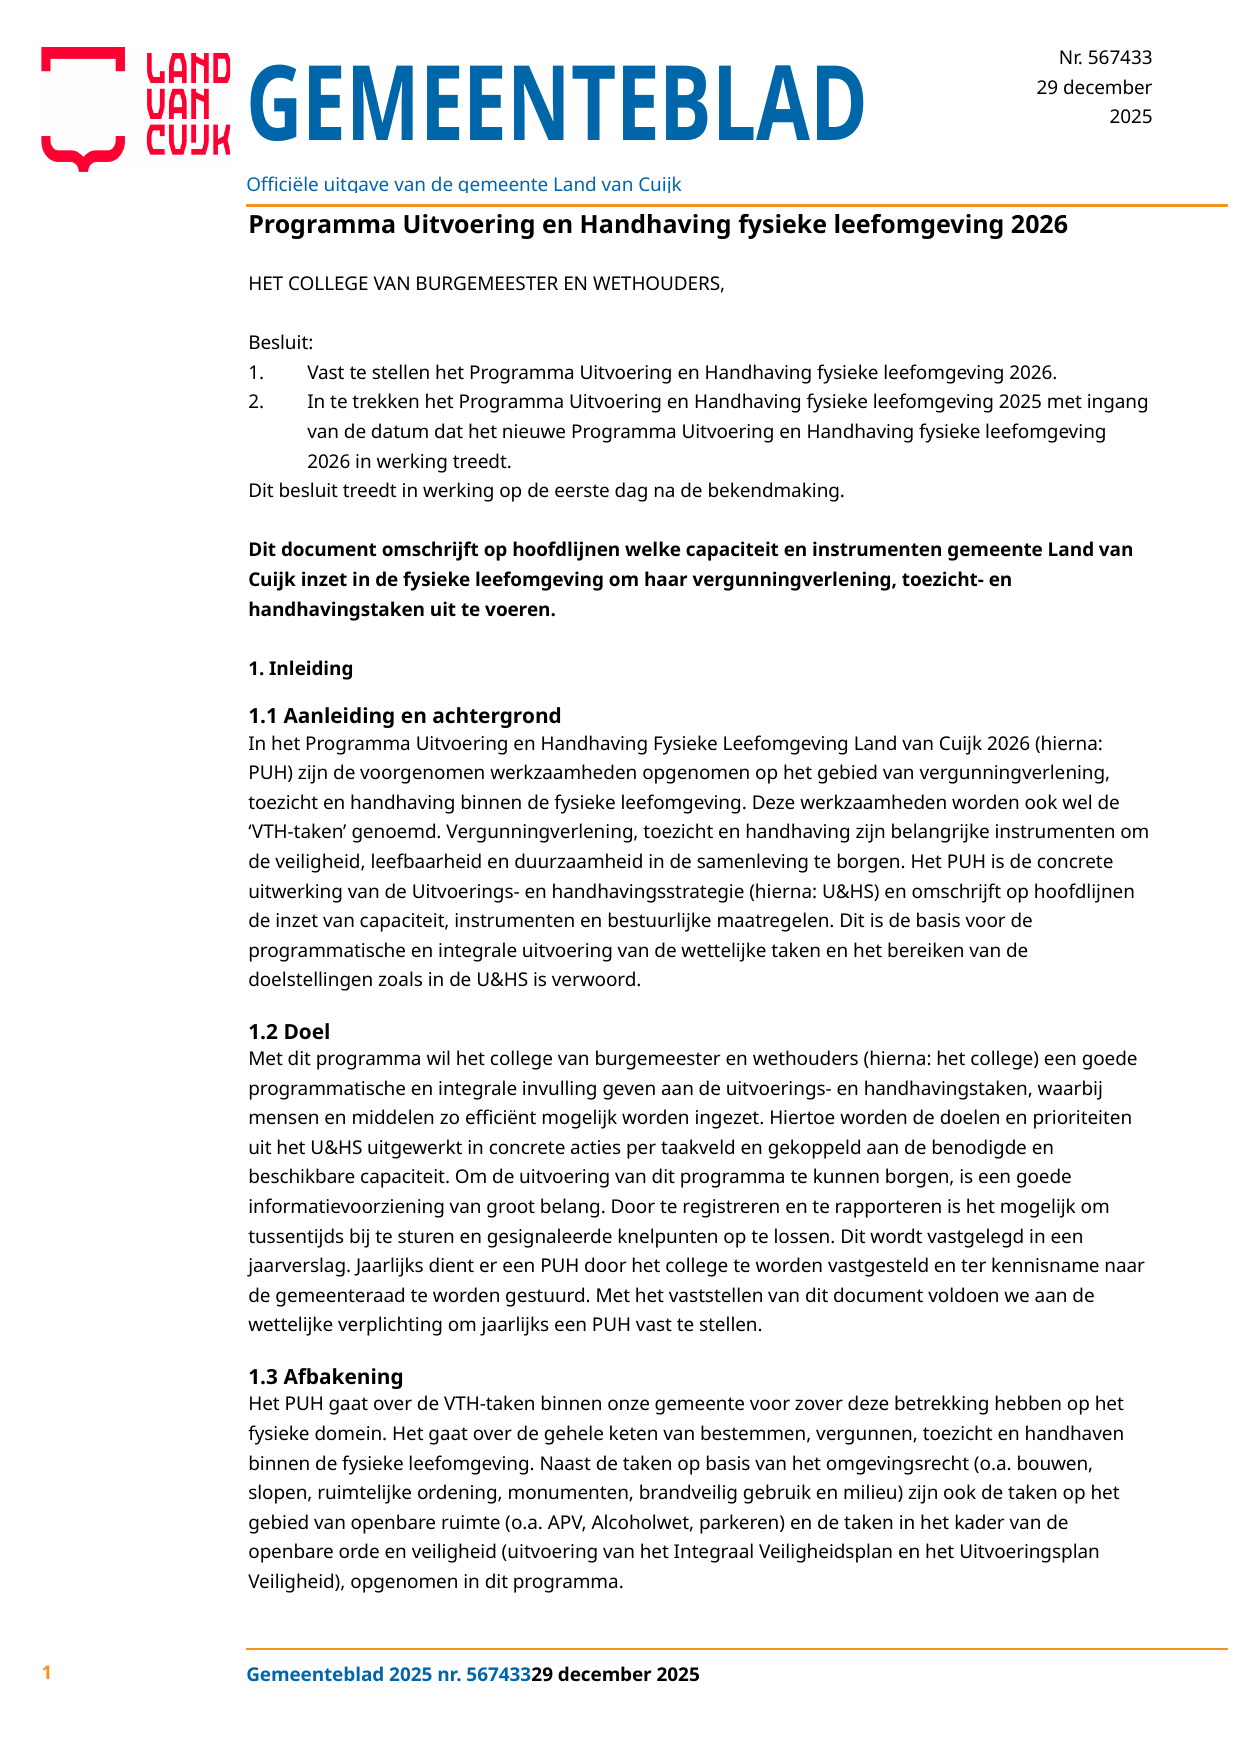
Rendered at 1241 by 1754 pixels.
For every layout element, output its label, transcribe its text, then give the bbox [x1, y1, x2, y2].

text Dit document omschrijft op hoofdlijnen welke capaciteit en instrumenten gemeente Land van Cuijk inzet in de fysieke leefomgeving om haar vergunningverlening, toezicht- en handhavingstaken uit te voeren. [248, 537, 1152, 621]
text Met dit programma wil het college van burgemeester en wethouders (hierna: het college) een goede programmatische en integrale invulling geven aan de uitvoerings- en handhavingstaken, waarbij mensen en middelen zo efficiënt mogelijk worden ingezet. Hiertoe worden de doelen en prioriteiten uit het U&HS uitgewerkt in concrete acties per taakveld en gekoppeld aan de benodigde en beschikbare capaciteit. Om de uitvoering van dit programma te kunnen borgen, is een goede informatievoorziening van groot belang. Door te registreren en te rapporteren is het mogelijk om tussentijds bij te sturen en gesignaleerde knelpunten op te lossen. Dit wordt vastgelegd in een jaarverslag. Jaarlijks dient er een PUH door het college te worden vastgesteld en ter kennisname naar de gemeenteraad te worden gestuurd. Met het vaststellen van dit document voldoen we aan de wettelijke verplichting om jaarlijks een PUH vast te stellen. [248, 1045, 1152, 1337]
text 1.1 Aanleiding en achtergrond [248, 701, 1152, 730]
text In het Programma Uitvoering en Handhaving Fysieke Leefomgeving Land van Cuijk 2026 (hierna: PUH) zijn de voorgenomen werkzaamheden opgenomen op het gebied van vergunningverlening, toezicht en handhaving binnen de fysieke leefomgeving. Deze werkzaamheden worden ook wel de ‘VTH-taken’ genoemd. Vergunningverlening, toezicht en handhaving zijn belangrijke instrumenten om de veiligheid, leefbaarheid en duurzaamheid in de samenleving te borgen. Het PUH is de concrete uitwerking van de Uitvoerings- en handhavingsstrategie (hierna: U&HS) en omschrijft op hoofdlijnen de inzet van capaciteit, instrumenten en bestuurlijke maatregelen. Dit is de basis voor de programmatische en integrale uitvoering van de wettelijke taken en het bereiken van de doelstellingen zoals in de U&HS is verwoord. [248, 730, 1152, 992]
text Besluit: [248, 329, 1152, 355]
list In te trekken het Programma Uitvoering en Handhaving fysieke leefomgeving 2025 met ingang van de datum dat het nieuwe Programma Uitvoering en Handhaving fysieke leefomgeving 2026 in werking treedt. [248, 389, 1152, 473]
list Vast te stellen het Programma Uitvoering en Handhaving fysieke leefomgeving 2026. [248, 359, 1152, 385]
text 1.3 Afbakening [248, 1362, 1152, 1391]
text HET COLLEGE VAN BURGEMEESTER EN WETHOUDERS, [248, 270, 1152, 296]
text Programma Uitvoering en Handhaving fysieke leefomgeving 2026 [248, 207, 1152, 241]
text Het PUH gaat over de VTH-taken binnen onze gemeente voor zover deze betrekking hebben op het fysieke domein. Het gaat over de gehele keten van bestemmen, vergunnen, toezicht en handhaven binnen de fysieke leefomgeving. Naast de taken op basis van het omgevingsrecht (o.a. bouwen, slopen, ruimtelijke ordening, monumenten, brandveilig gebruik en milieu) zijn ook de taken op het gebied van openbare ruimte (o.a. APV, Alcoholwet, parkeren) en de taken in het kader van de openbare orde en veiligheid (uitvoering van het Integraal Veiligheidsplan en het Uitvoeringsplan Veiligheid), opgenomen in dit programma. [248, 1391, 1152, 1594]
text 1.2 Doel [248, 1017, 1152, 1045]
picture [41, 47, 231, 172]
text Dit besluit treedt in werking op de eerste dag na de bekendmaking. [248, 477, 1152, 503]
text 1. Inleiding [248, 655, 1152, 681]
